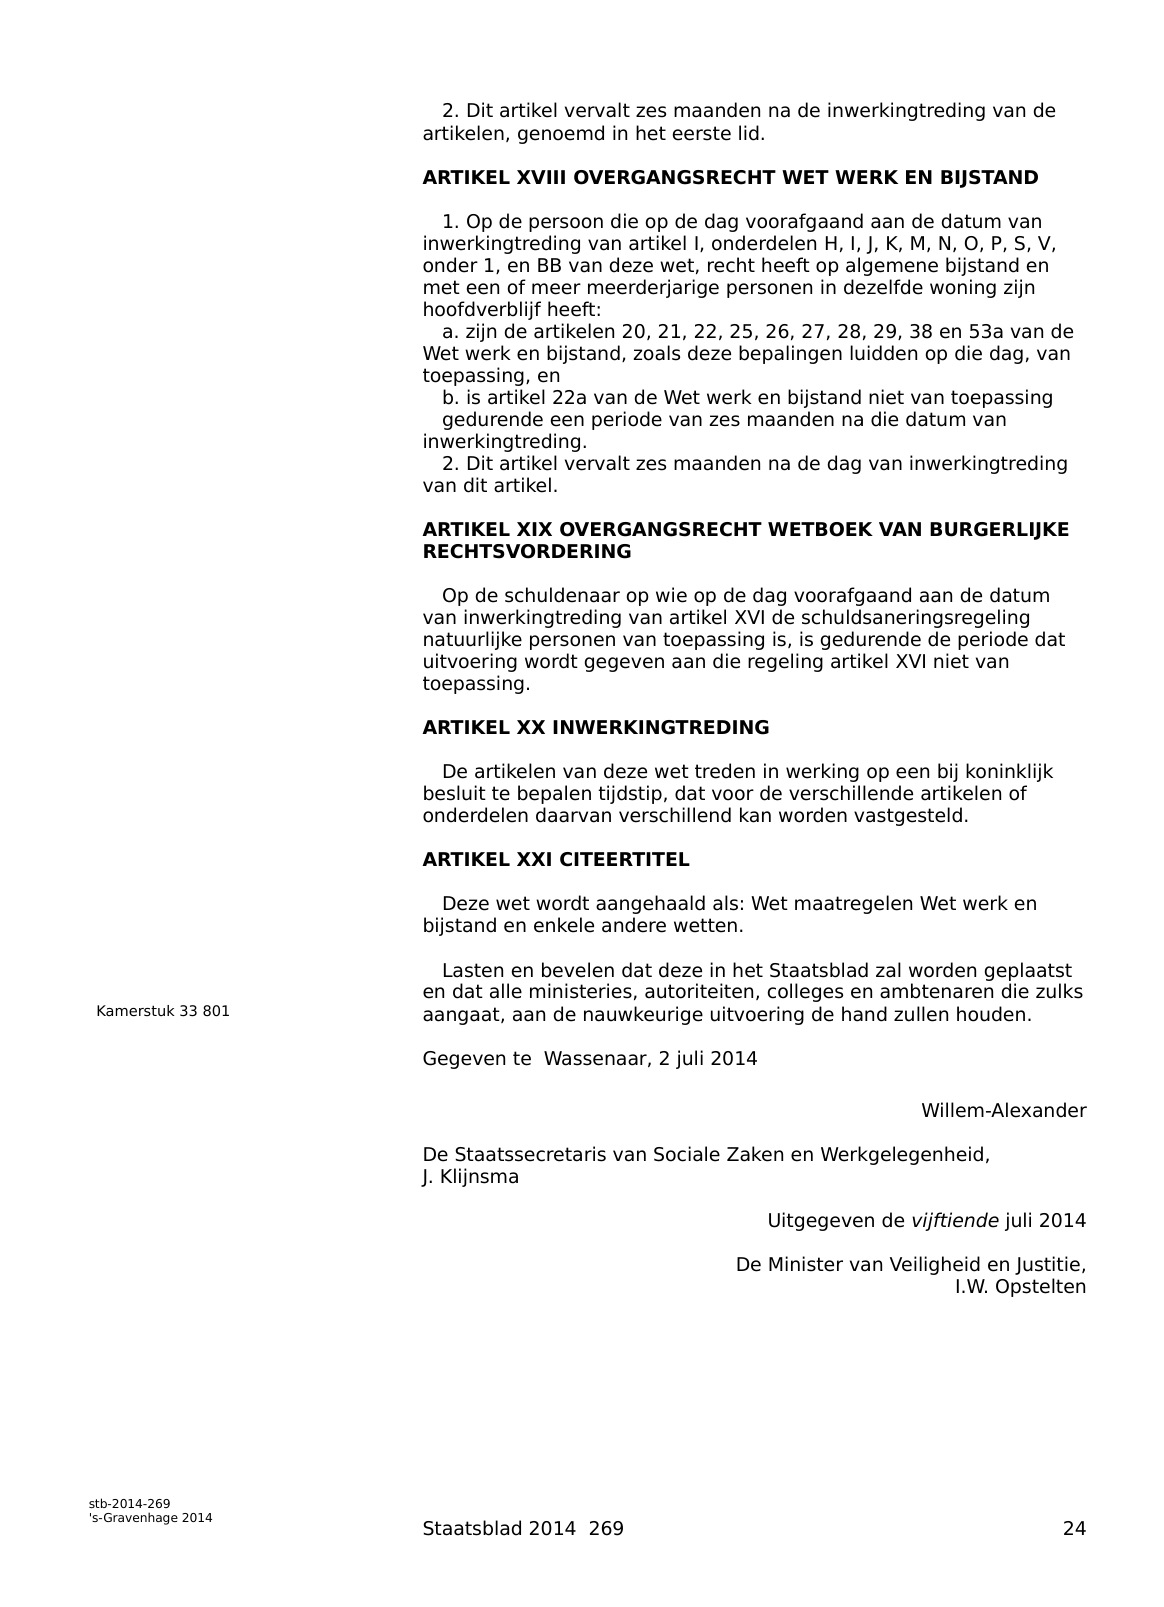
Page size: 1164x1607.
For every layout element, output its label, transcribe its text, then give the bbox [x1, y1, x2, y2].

subtitle ARTIKEL XVIII OVERGANGSRECHT WET WERK EN BIJSTAND [422, 167, 1087, 188]
subtitle ARTIKEL XXI CITEERTITEL [422, 849, 1087, 871]
text De Staatssecretaris van Sociale Zaken en Werkgelegenheid, J. Klijnsma [422, 1144, 1087, 1188]
text gedurende een periode van zes maanden na die datum van inwerkingtreding. [422, 408, 1087, 452]
text 's-Gravenhage 2014 [88, 1511, 323, 1525]
subtitle ARTIKEL XIX OVERGANGSRECHT WETBOEK VAN BURGERLIJKE RECHTSVORDERING [422, 519, 1087, 563]
text Gegeven te Wassenaar, 2 juli 2014 [422, 1048, 1087, 1069]
text a. zijn de artikelen 20, 21, 22, 25, 26, 27, 28, 29, 38 en 53a van de Wet werk en bijstand, zoals deze bepalingen luidden op die dag, van toepassing, en [422, 321, 1087, 387]
subtitle ARTIKEL XX INWERKINGTREDING [422, 717, 1087, 739]
text De Minister van Veiligheid en Justitie, I.W. Opstelten [422, 1254, 1087, 1298]
text Lasten en bevelen dat deze in het Staatsblad zal worden geplaatst en dat alle ministeries, autoriteiten, colleges en ambtenaren die zulks aangaat, aan de nauwkeurige uitvoering de hand zullen houden. [422, 959, 1087, 1025]
text De artikelen van deze wet treden in werking op een bij koninklijk besluit te bepalen tijdstip, dat voor de verschillende artikelen of onderdelen daarvan verschillend kan worden vastgesteld. [422, 761, 1087, 827]
text stb-2014-269 [88, 1497, 323, 1511]
text 2. Dit artikel vervalt zes maanden na de inwerkingtreding van de artikelen, genoemd in het eerste lid. [422, 100, 1087, 144]
text Op de schuldenaar op wie op de dag voorafgaand aan de datum van inwerkingtreding van artikel XVI de schuldsaneringsregeling natuurlijke personen van toepassing is, is gedurende de periode dat uitvoering wordt gegeven aan die regeling artikel XVI niet van toepassing. [422, 585, 1087, 695]
text Willem-Alexander [422, 1099, 1087, 1122]
text Kamerstuk 33 801 [77, 1002, 396, 1019]
text b. is artikel 22a van de Wet werk en bijstand niet van toepassing [422, 387, 1087, 408]
text Deze wet wordt aangehaald als: Wet maatregelen Wet werk en bijstand en enkele andere wetten. [422, 893, 1087, 937]
text Uitgegeven de vijftiende juli 2014 [422, 1210, 1087, 1232]
text 1. Op de persoon die op de dag voorafgaand aan de datum van inwerkingtreding van artikel I, onderdelen H, I, J, K, M, N, O, P, S, V, onder 1, en BB van deze wet, recht heeft op algemene bijstand en met een of meer meerderjarige personen in dezelfde woning zijn hoofdverblijf heeft: [422, 211, 1087, 321]
text 2. Dit artikel vervalt zes maanden na de dag van inwerkingtreding van dit artikel. [422, 452, 1087, 496]
